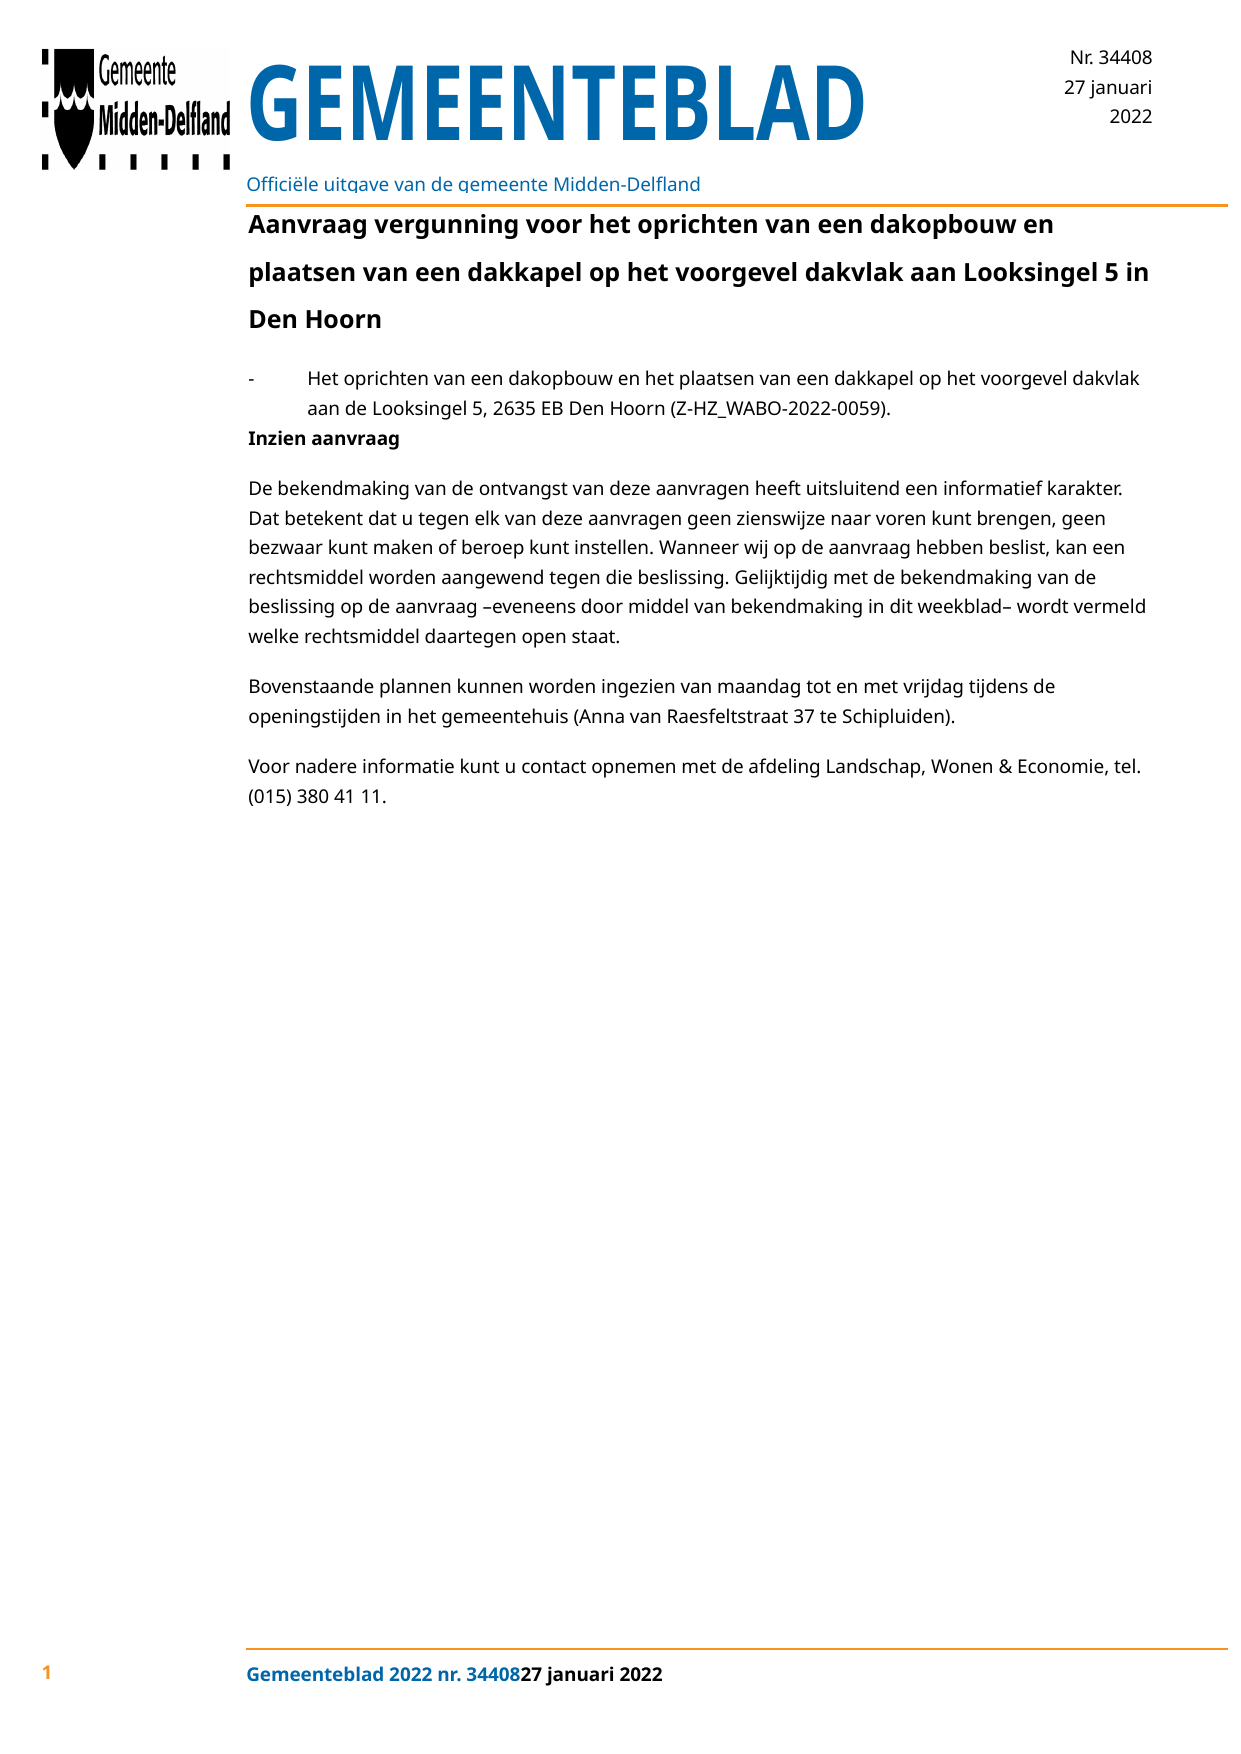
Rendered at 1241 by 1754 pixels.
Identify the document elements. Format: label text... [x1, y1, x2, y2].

picture [41, 47, 231, 172]
text Aanvraag vergunning voor het oprichten van een dakopbouw en plaatsen van een dakkapel op het voorgevel dakvlak aan Looksingel 5 in Den Hoorn [248, 207, 1152, 336]
list Het oprichten van een dakopbouw en het plaatsen van een dakkapel op het voorgevel dakvlak aan de Looksingel 5, 2635 EB Den Hoorn (Z-HZ_WABO-2022-0059). [248, 366, 1152, 421]
text Voor nadere informatie kunt u contact opnemen met de afdeling Landschap, Wonen & Economie, tel. (015) 380 41 11. [248, 753, 1152, 809]
text De bekendmaking van de ontvangst van deze aanvragen heeft uitsluitend een informatief karakter. Dat betekent dat u tegen elk van deze aanvragen geen zienswijze naar voren kunt brengen, geen bezwaar kunt maken of beroep kunt instellen. Wanneer wij op de aanvraag hebben beslist, kan een rechtsmiddel worden aangewend tegen die beslissing. Gelijktijdig met de bekendmaking van de beslissing op de aanvraag –eveneens door middel van bekendmaking in dit weekblad– wordt vermeld welke rechtsmiddel daartegen open staat. [248, 475, 1152, 649]
text Bovenstaande plannen kunnen worden ingezien van maandag tot en met vrijdag tijdens de openingstijden in het gemeentehuis (Anna van Raesfeltstraat 37 te Schipluiden). [248, 673, 1152, 729]
text Inzien aanvraag [248, 425, 1152, 450]
